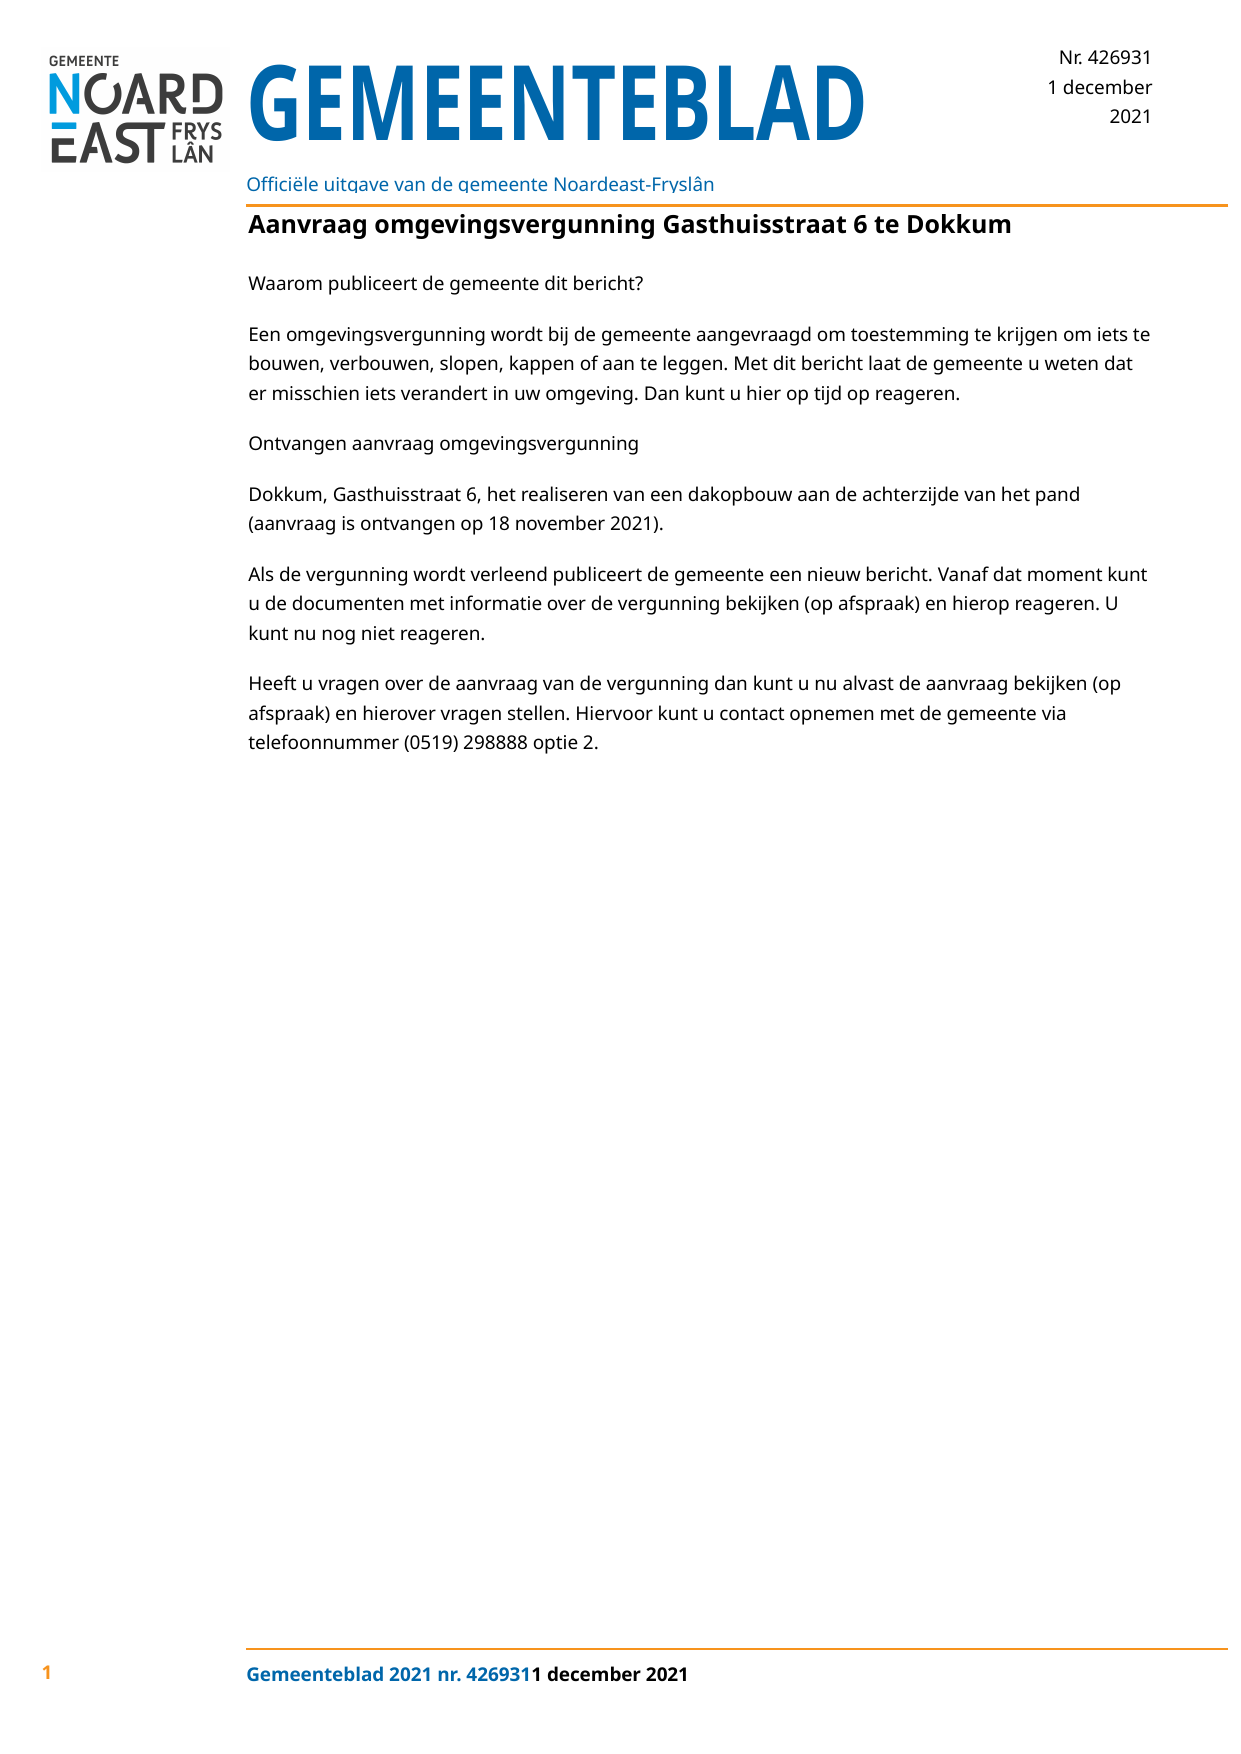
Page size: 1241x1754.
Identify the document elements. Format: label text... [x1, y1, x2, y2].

text Een omgevingsvergunning wordt bij de gemeente aangevraagd om toestemming te krijgen om iets te bouwen, verbouwen, slopen, kappen of aan te leggen. Met dit bericht laat de gemeente u weten dat er misschien iets verandert in uw omgeving. Dan kunt u hier op tijd op reageren. [248, 321, 1152, 406]
text Als de vergunning wordt verleend publiceert de gemeente een nieuw bericht. Vanaf dat moment kunt u de documenten met informatie over de vergunning bekijken (op afspraak) en hierop reageren. U kunt nu nog niet reageren. [248, 561, 1152, 646]
picture [41, 47, 231, 172]
text Aanvraag omgevingsvergunning Gasthuisstraat 6 te Dokkum [248, 207, 1152, 241]
text Waarom publiceert de gemeente dit bericht? [248, 270, 1152, 296]
text Ontvangen aanvraag omgevingsvergunning [248, 430, 1152, 456]
text Heeft u vragen over de aanvraag van de vergunning dan kunt u nu alvast de aanvraag bekijken (op afspraak) en hierover vragen stellen. Hiervoor kunt u contact opnemen met de gemeente via telefoonnummer (0519) 298888 optie 2. [248, 670, 1152, 755]
text Dokkum, Gasthuisstraat 6, het realiseren van een dakopbouw aan de achterzijde van het pand (aanvraag is ontvangen op 18 november 2021). [248, 481, 1152, 536]
